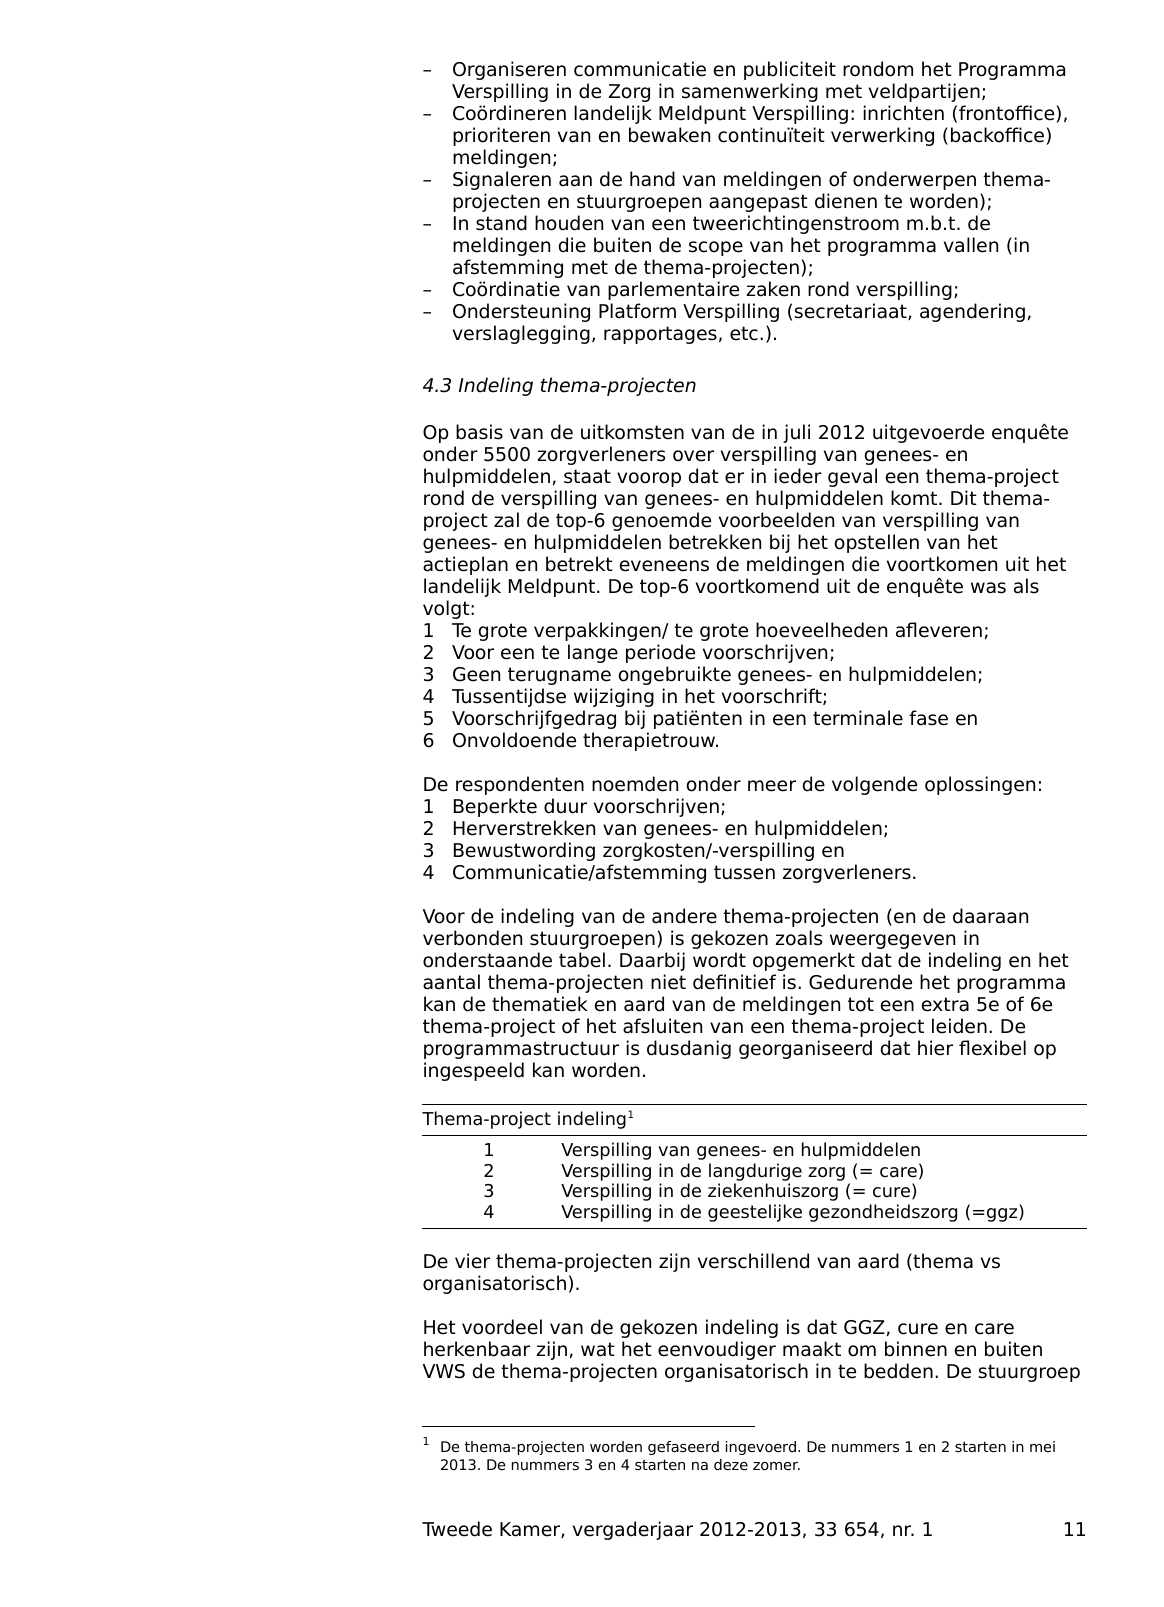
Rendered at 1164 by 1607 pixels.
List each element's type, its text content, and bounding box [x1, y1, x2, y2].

text 4 Tussentijdse wijziging in het voorschrift; [422, 686, 1087, 707]
text De vier thema-projecten zijn verschillend van aard (thema vs organisatorisch). [422, 1251, 1087, 1294]
table_cell 3 [422, 1181, 555, 1202]
table_cell Verspilling van genees- en hulpmiddelen [555, 1136, 1087, 1161]
table_cell Verspilling in de langdurige zorg (= care) [555, 1161, 1087, 1181]
table_cell 2 [422, 1161, 555, 1181]
text 3 Bewustwording zorgkosten/-verspilling en [422, 839, 1087, 862]
text – Organiseren communicatie en publiciteit rondom het Programma Verspilling in de Zorg in samenwerking met veldpartijen; [422, 59, 1087, 103]
subtitle 4.3 Indeling thema-projecten [422, 375, 1087, 397]
text Voor de indeling van de andere thema-projecten (en de daaraan verbonden stuurgroepen) is gekozen zoals weergegeven in onderstaande tabel. Daarbij wordt opgemerkt dat de indeling en het aantal thema-projecten niet definitief is. Gedurende het programma kan de thematiek en aard van de meldingen tot een extra 5e of 6e thema-project of het afsluiten van een thema-project leiden. De programmastructuur is dusdanig georganiseerd dat hier flexibel op ingespeeld kan worden. [422, 906, 1087, 1082]
table_cell 1 [422, 1136, 555, 1161]
text 3 Geen terugname ongebruikte genees- en hulpmiddelen; [422, 663, 1087, 686]
text 1 Beperkte duur voorschrijven; [422, 796, 1087, 818]
text – Ondersteuning Platform Verspilling (secretariaat, agendering, verslaglegging, rapportages, etc.). [422, 301, 1087, 345]
text – Signaleren aan de hand van meldingen of onderwerpen thema-projecten en stuurgroepen aangepast dienen te worden); [422, 169, 1087, 213]
text 6 Onvoldoende therapietrouw. [422, 729, 1087, 751]
table_cell Verspilling in de geestelijke gezondheidszorg (=ggz) [555, 1202, 1087, 1227]
text 2 Herverstrekken van genees- en hulpmiddelen; [422, 818, 1087, 839]
text 1 Te grote verpakkingen/ te grote hoeveelheden afleveren; [422, 619, 1087, 642]
text – In stand houden van een tweerichtingenstroom m.b.t. de meldingen die buiten de scope van het programma vallen (in afstemming met de thema-projecten); [422, 213, 1087, 279]
text De respondenten noemden onder meer de volgende oplossingen: [422, 774, 1087, 796]
text 2 Voor een te lange periode voorschrijven; [422, 642, 1087, 663]
text – Coördineren landelijk Meldpunt Verspilling: inrichten (frontoffice), prioriteren van en bewaken continuïteit verwerking (backoffice) meldingen; [422, 103, 1087, 169]
table_cell 4 [422, 1202, 555, 1227]
text 5 Voorschrijfgedrag bij patiënten in een terminale fase en [422, 707, 1087, 729]
table_cell Verspilling in de ziekenhuiszorg (= cure) [555, 1181, 1087, 1202]
text – Coördinatie van parlementaire zaken rond verspilling; [422, 279, 1087, 301]
text Het voordeel van de gekozen indeling is dat GGZ, cure en care herkenbaar zijn, wat het eenvoudiger maakt om binnen en buiten VWS de thema-projecten organisatorisch in te bedden. De stuurgroep [422, 1317, 1087, 1383]
text Op basis van de uitkomsten van de in juli 2012 uitgevoerde enquête onder 5500 zorgverleners over verspilling van genees- en hulpmiddelen, staat voorop dat er in ieder geval een thema-project rond de verspilling van genees- en hulpmiddelen komt. Dit thema-project zal de top-6 genoemde voorbeelden van verspilling van genees- en hulpmiddelen betrekken bij het opstellen van het actieplan en betrekt eveneens de meldingen die voortkomen uit het landelijk Meldpunt. De top-6 voortkomend uit de enquête was als volgt: [422, 422, 1087, 619]
table_header Thema-project indeling [422, 1105, 1087, 1134]
text 4 Communicatie/afstemming tussen zorgverleners. [422, 862, 1087, 883]
